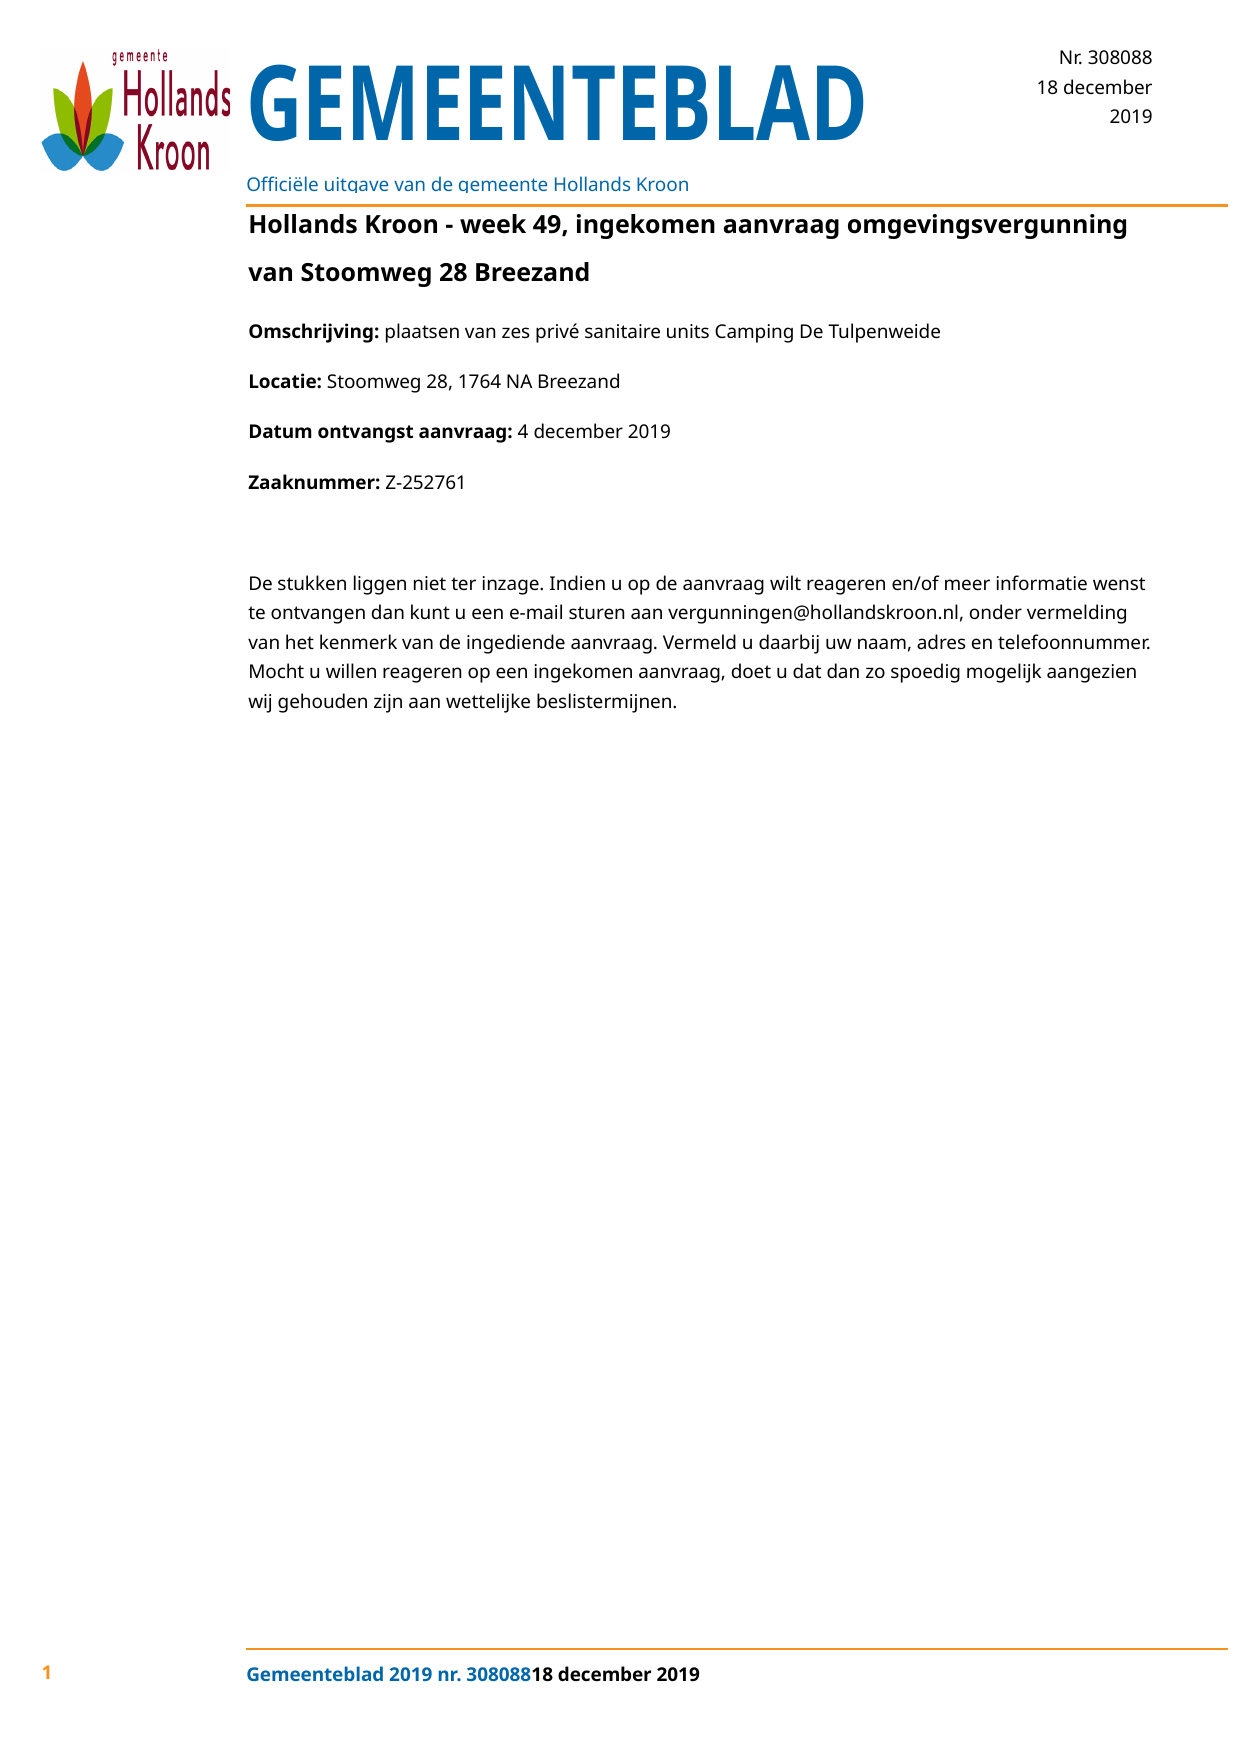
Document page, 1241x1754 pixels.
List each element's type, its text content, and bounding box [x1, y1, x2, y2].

text Locatie: Stoomweg 28, 1764 NA Breezand [248, 368, 1152, 394]
text De stukken liggen niet ter inzage. Indien u op de aanvraag wilt reageren en/of meer informatie wenst te ontvangen dan kunt u een e-mail sturen aan vergunningen@hollandskroon.nl, onder vermelding van het kenmerk van de ingediende aanvraag. Vermeld u daarbij uw naam, adres en telefoonnummer. Mocht u willen reageren op een ingekomen aanvraag, doet u dat dan zo spoedig mogelijk aangezien wij gehouden zijn aan wettelijke beslistermijnen. [248, 570, 1152, 714]
text Omschrijving: plaatsen van zes privé sanitaire units Camping De Tulpenweide [248, 318, 1152, 344]
text Datum ontvangst aanvraag: 4 december 2019 [248, 419, 1152, 444]
text Hollands Kroon - week 49, ingekomen aanvraag omgevingsvergunning van Stoomweg 28 Breezand [248, 207, 1152, 288]
text Zaaknummer: Z-252761 [248, 469, 1152, 495]
picture [41, 47, 231, 172]
